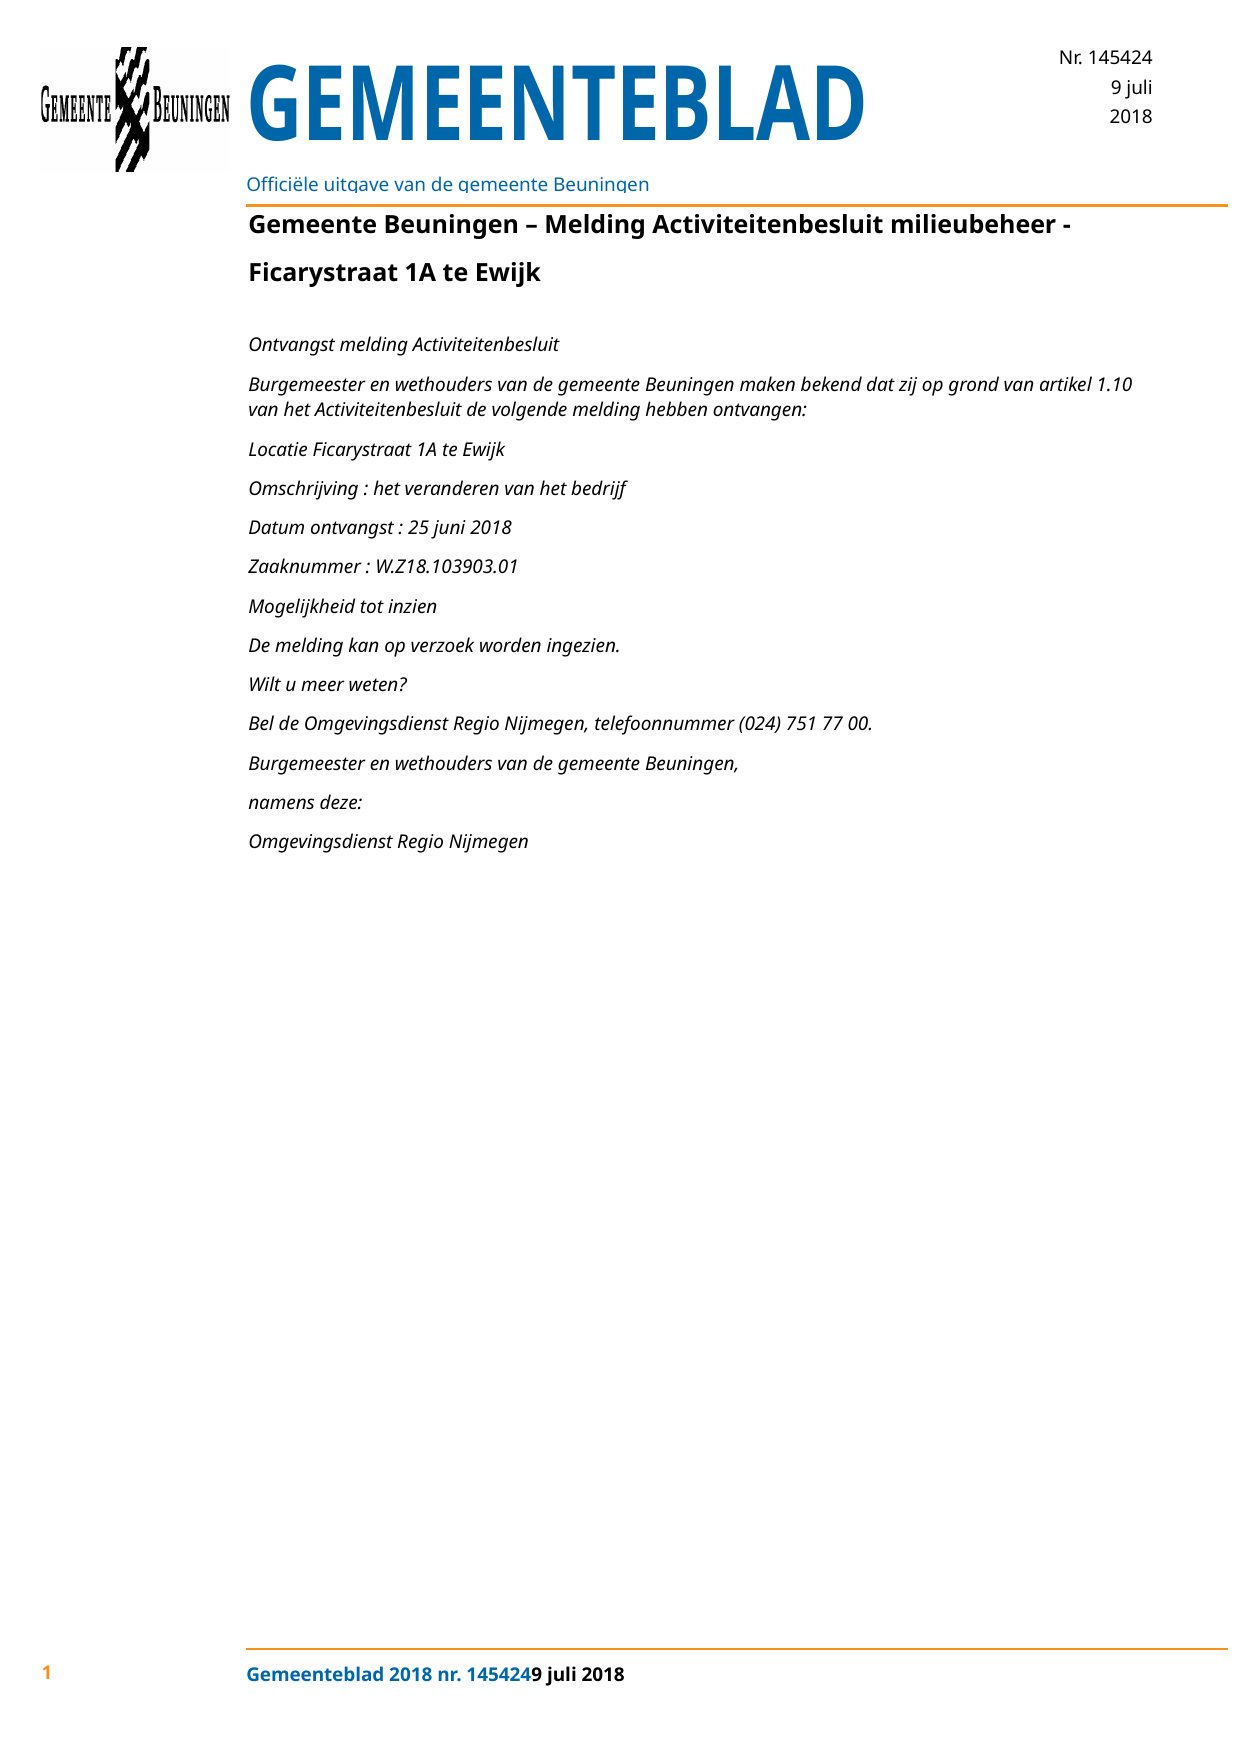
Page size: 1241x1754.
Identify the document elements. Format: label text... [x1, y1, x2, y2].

text Gemeente Beuningen – Melding Activiteitenbesluit milieubeheer - Ficarystraat 1A te Ewijk [248, 207, 1152, 288]
text Wilt u meer weten? [248, 671, 1152, 697]
text Locatie Ficarystraat 1A te Ewijk [248, 436, 1152, 461]
text Omgevingsdienst Regio Nijmegen [248, 828, 1152, 854]
text Burgemeester en wethouders van de gemeente Beuningen, [248, 750, 1152, 776]
text Ontvangst melding Activiteitenbesluit [248, 331, 1152, 357]
text Zaaknummer : W.Z18.103903.01 [248, 553, 1152, 579]
text Burgemeester en wethouders van de gemeente Beuningen maken bekend dat zij op grond van artikel 1.10 van het Activiteitenbesluit de volgende melding hebben ontvangen: [248, 371, 1152, 422]
picture [41, 47, 231, 172]
text Datum ontvangst : 25 juni 2018 [248, 514, 1152, 540]
text Omschrijving : het veranderen van het bedrijf [248, 475, 1152, 501]
text Bel de Omgevingsdienst Regio Nijmegen, telefoonnummer (024) 751 77 00. [248, 711, 1152, 736]
text De melding kan op verzoek worden ingezien. [248, 632, 1152, 658]
text namens deze: [248, 789, 1152, 815]
text Mogelijkheid tot inzien [248, 593, 1152, 618]
